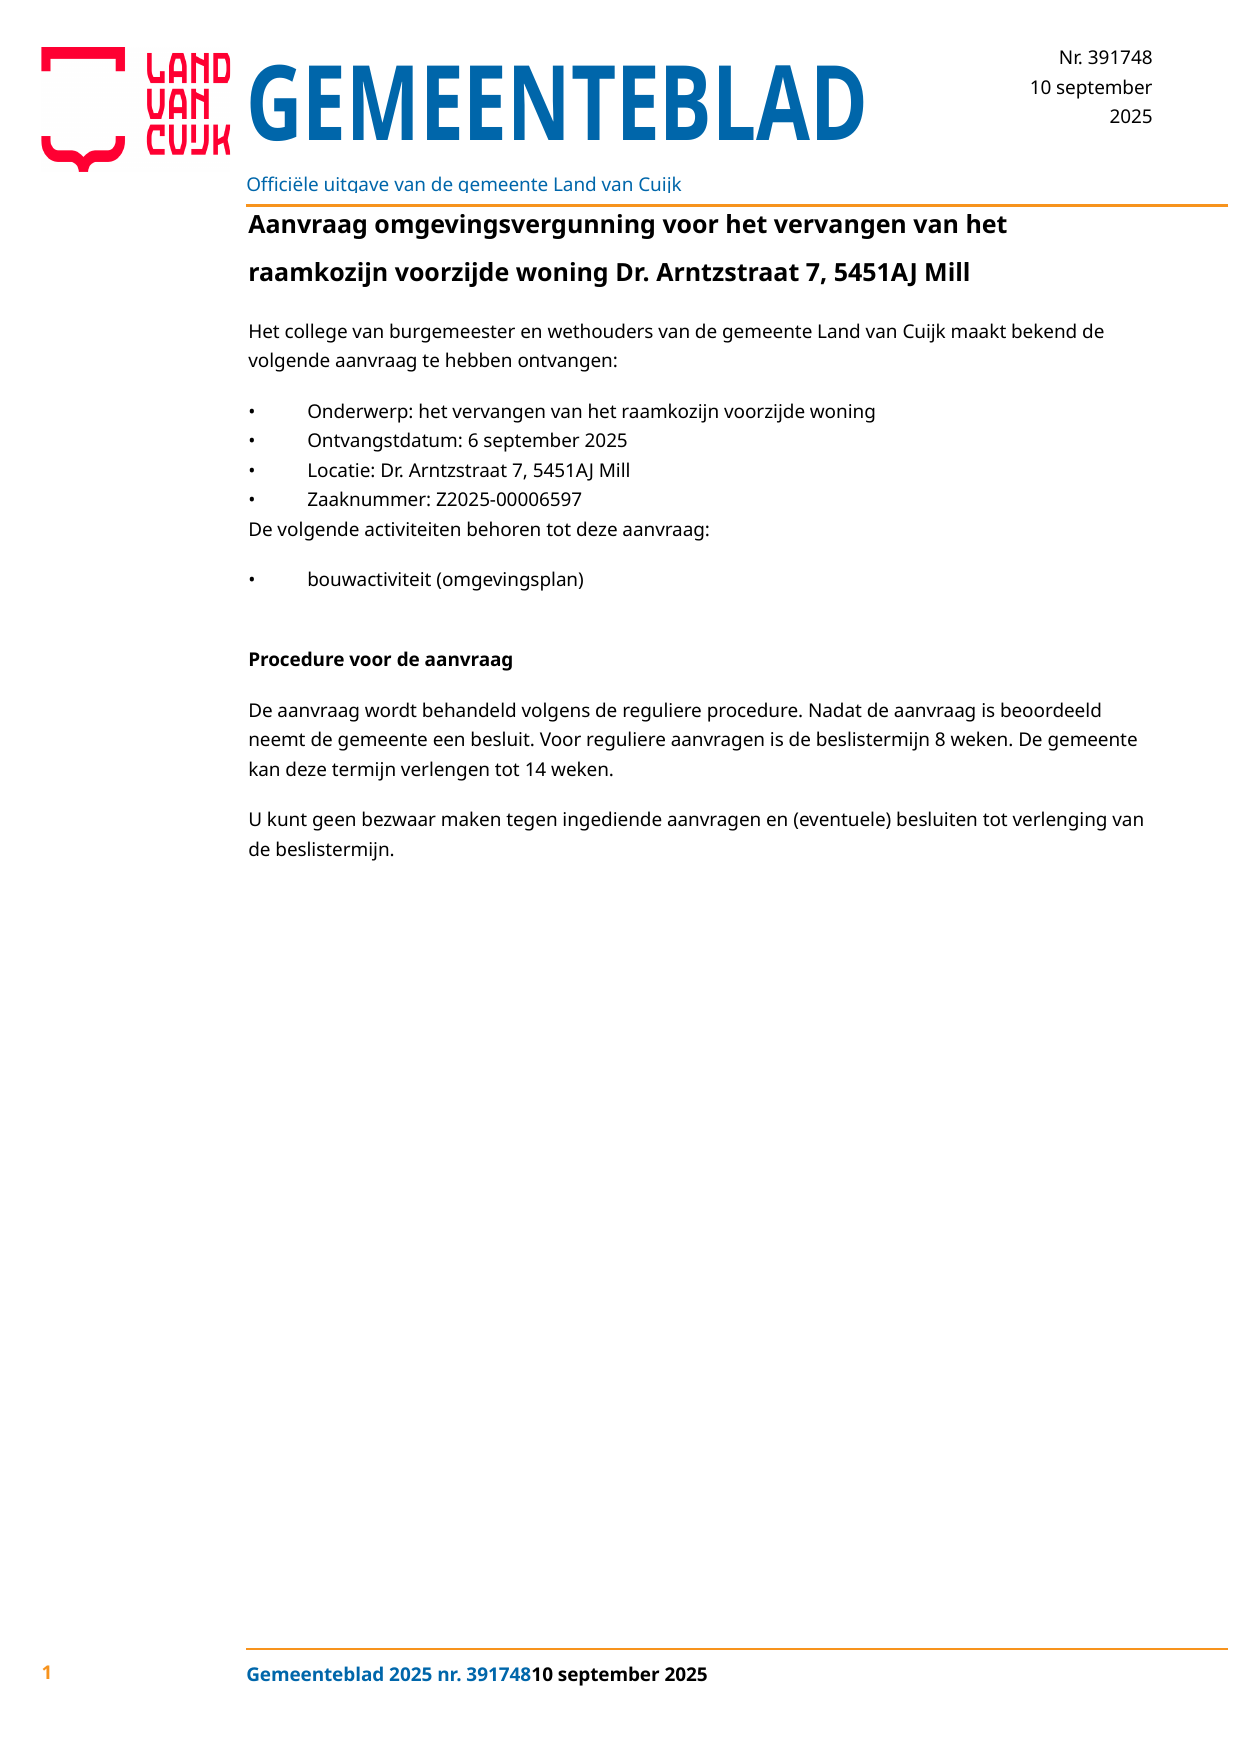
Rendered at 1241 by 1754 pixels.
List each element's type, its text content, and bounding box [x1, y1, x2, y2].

picture [41, 47, 231, 172]
text Aanvraag omgevingsvergunning voor het vervangen van het raamkozijn voorzijde woning Dr. Arntzstraat 7, 5451AJ Mill [248, 207, 1152, 288]
text De aanvraag wordt behandeld volgens de reguliere procedure. Nadat de aanvraag is beoordeeld neemt de gemeente een besluit. Voor reguliere aanvragen is de beslistermijn 8 weken. De gemeente kan deze termijn verlengen tot 14 weken. [248, 697, 1152, 782]
list Onderwerp: het vervangen van het raamkozijn voorzijde woning [248, 398, 1152, 424]
text Procedure voor de aanvraag [248, 647, 1152, 672]
text U kunt geen bezwaar maken tegen ingediende aanvragen en (eventuele) besluiten tot verlenging van de beslistermijn. [248, 807, 1152, 862]
list Zaaknummer: Z2025-00006597 [248, 487, 1152, 512]
text De volgende activiteiten behoren tot deze aanvraag: [248, 516, 1152, 542]
list bouwactiviteit (omgevingsplan) [248, 567, 1152, 592]
list Ontvangstdatum: 6 september 2025 [248, 427, 1152, 453]
list Locatie: Dr. Arntzstraat 7, 5451AJ Mill [248, 457, 1152, 483]
text Het college van burgemeester en wethouders van de gemeente Land van Cuijk maakt bekend de volgende aanvraag te hebben ontvangen: [248, 318, 1152, 373]
